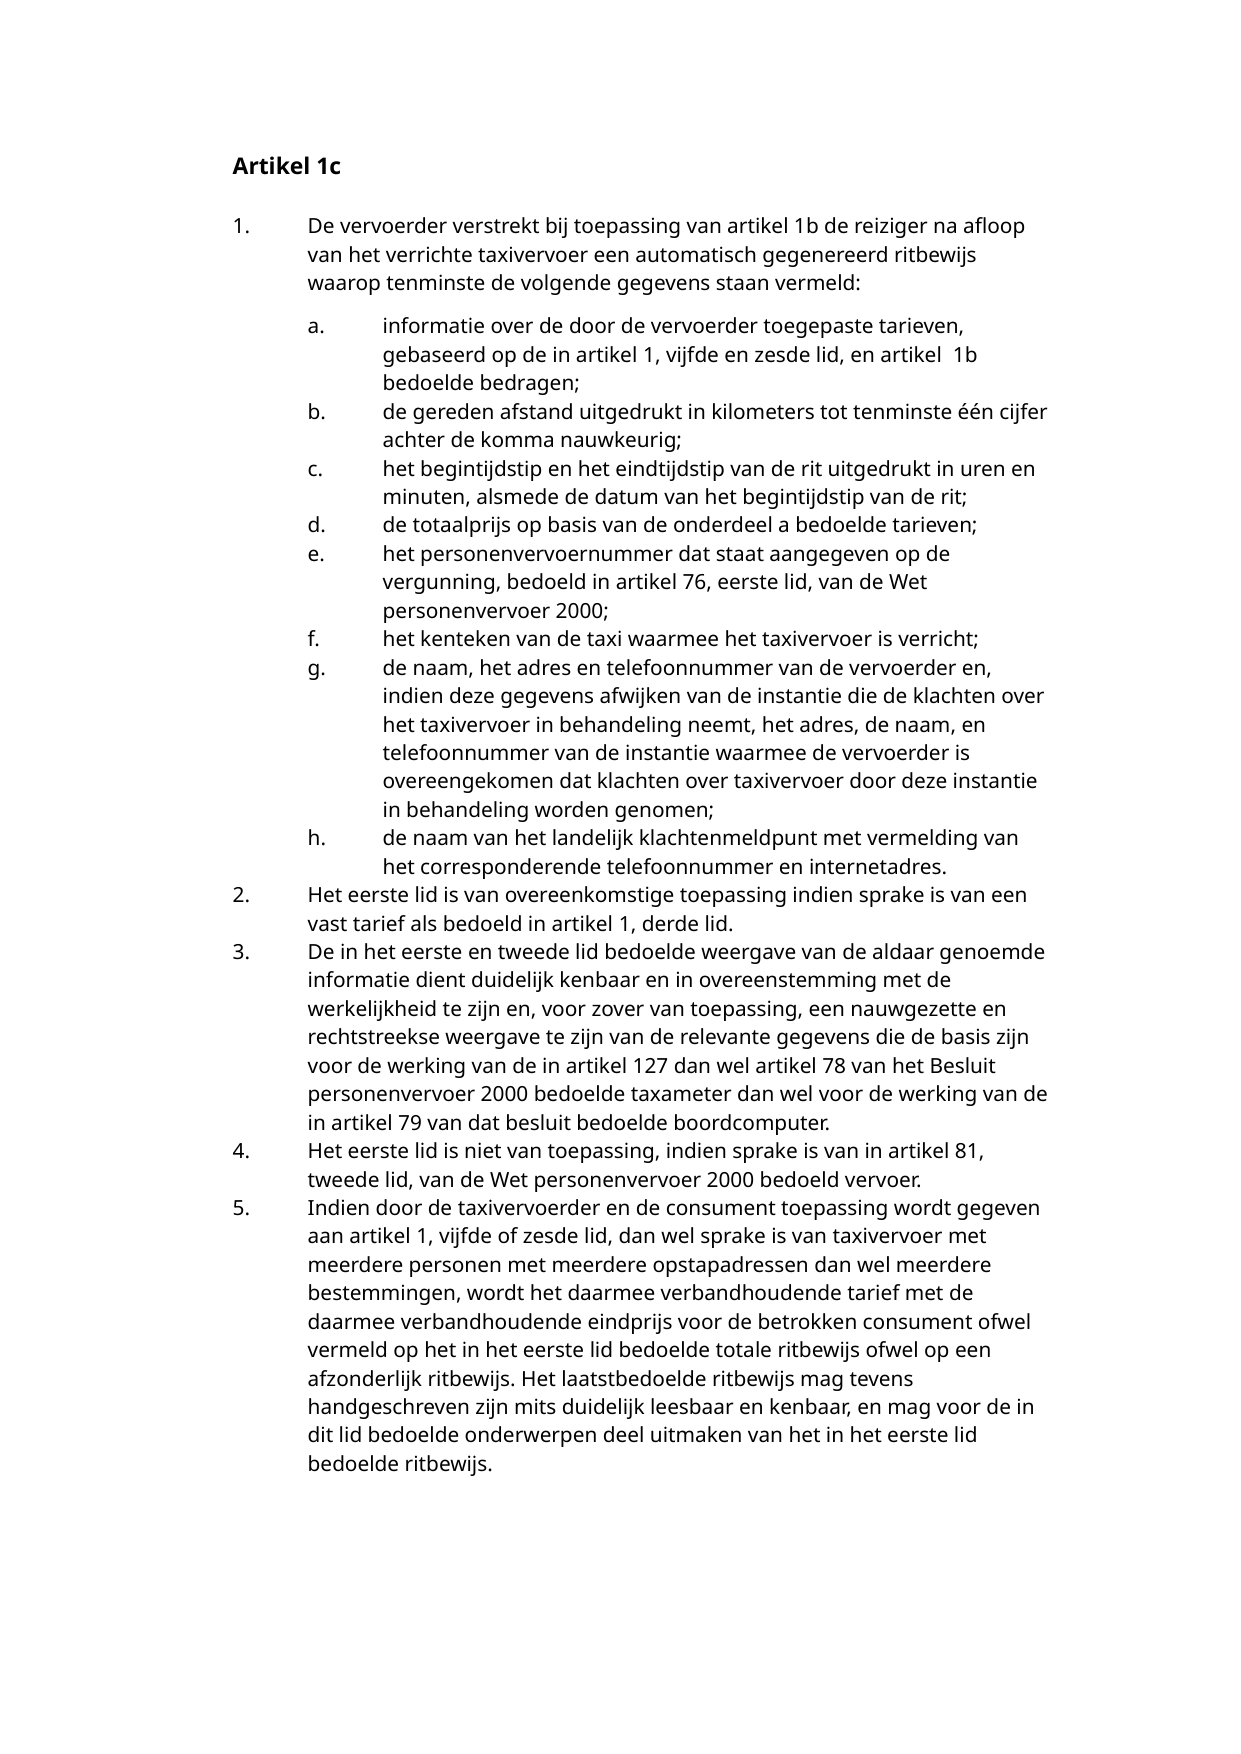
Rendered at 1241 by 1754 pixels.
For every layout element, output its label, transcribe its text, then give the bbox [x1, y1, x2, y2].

list Indien door de taxivervoerder en de consument toepassing wordt gegeven aan artikel 1, vijfde of zesde lid, dan wel sprake is van taxivervoer met meerdere personen met meerdere opstapadressen dan wel meerdere bestemmingen, wordt het daarmee verbandhoudende tarief met de daarmee verbandhoudende eindprijs voor de betrokken consument ofwel vermeld op het in het eerste lid bedoelde totale ritbewijs ofwel op een afzonderlijk ritbewijs. Het laatstbedoelde ritbewijs mag tevens handgeschreven zijn mits duidelijk leesbaar en kenbaar, en mag voor de in dit lid bedoelde onderwerpen deel uitmaken van het in het eerste lid bedoelde ritbewijs. [232, 1193, 1053, 1477]
list Het eerste lid is niet van toepassing, indien sprake is van in artikel 81, tweede lid, van de Wet personenvervoer 2000 bedoeld vervoer. [232, 1136, 1053, 1193]
list de naam van het landelijk klachtenmeldpunt met vermelding van het corresponderende telefoonnummer en internetadres. [307, 823, 1053, 880]
list De vervoerder verstrekt bij toepassing van artikel 1b de reiziger na afloop van het verrichte taxivervoer een automatisch gegenereerd ritbewijs waarop tenminste de volgende gegevens staan vermeld: [232, 211, 1053, 297]
list Het eerste lid is van overeenkomstige toepassing indien sprake is van een vast tarief als bedoeld in artikel 1, derde lid. [232, 880, 1053, 937]
list het begintijdstip en het eindtijdstip van de rit uitgedrukt in uren en minuten, alsmede de datum van het begintijdstip van de rit; [307, 454, 1053, 511]
list informatie over de door de vervoerder toegepaste tarieven, gebaseerd op de in artikel 1, vijfde en zesde lid, en artikel 1b bedoelde bedragen; [307, 312, 1053, 397]
list De in het eerste en tweede lid bedoelde weergave van de aldaar genoemde informatie dient duidelijk kenbaar en in overeenstemming met de werkelijkheid te zijn en, voor zover van toepassing, een nauwgezette en rechtstreekse weergave te zijn van de relevante gegevens die de basis zijn voor de werking van de in artikel 127 dan wel artikel 78 van het Besluit personenvervoer 2000 bedoelde taxameter dan wel voor de werking van de in artikel 79 van dat besluit bedoelde boordcomputer. [232, 937, 1053, 1136]
list de totaalprijs op basis van de onderdeel a bedoelde tarieven; [307, 511, 1053, 539]
list de gereden afstand uitgedrukt in kilometers tot tenminste één cijfer achter de komma nauwkeurig; [307, 397, 1053, 454]
list de naam, het adres en telefoonnummer van de vervoerder en, indien deze gegevens afwijken van de instantie die de klachten over het taxivervoer in behandeling neemt, het adres, de naam, en telefoonnummer van de instantie waarmee de vervoerder is overeengekomen dat klachten over taxivervoer door deze instantie in behandeling worden genomen; [307, 653, 1053, 823]
list het personenvervoernummer dat staat aangegeven op de vergunning, bedoeld in artikel 76, eerste lid, van de Wet personenvervoer 2000; [307, 539, 1053, 624]
list het kenteken van de taxi waarmee het taxivervoer is verricht; [307, 624, 1053, 653]
subtitle Artikel 1c [232, 150, 1053, 181]
